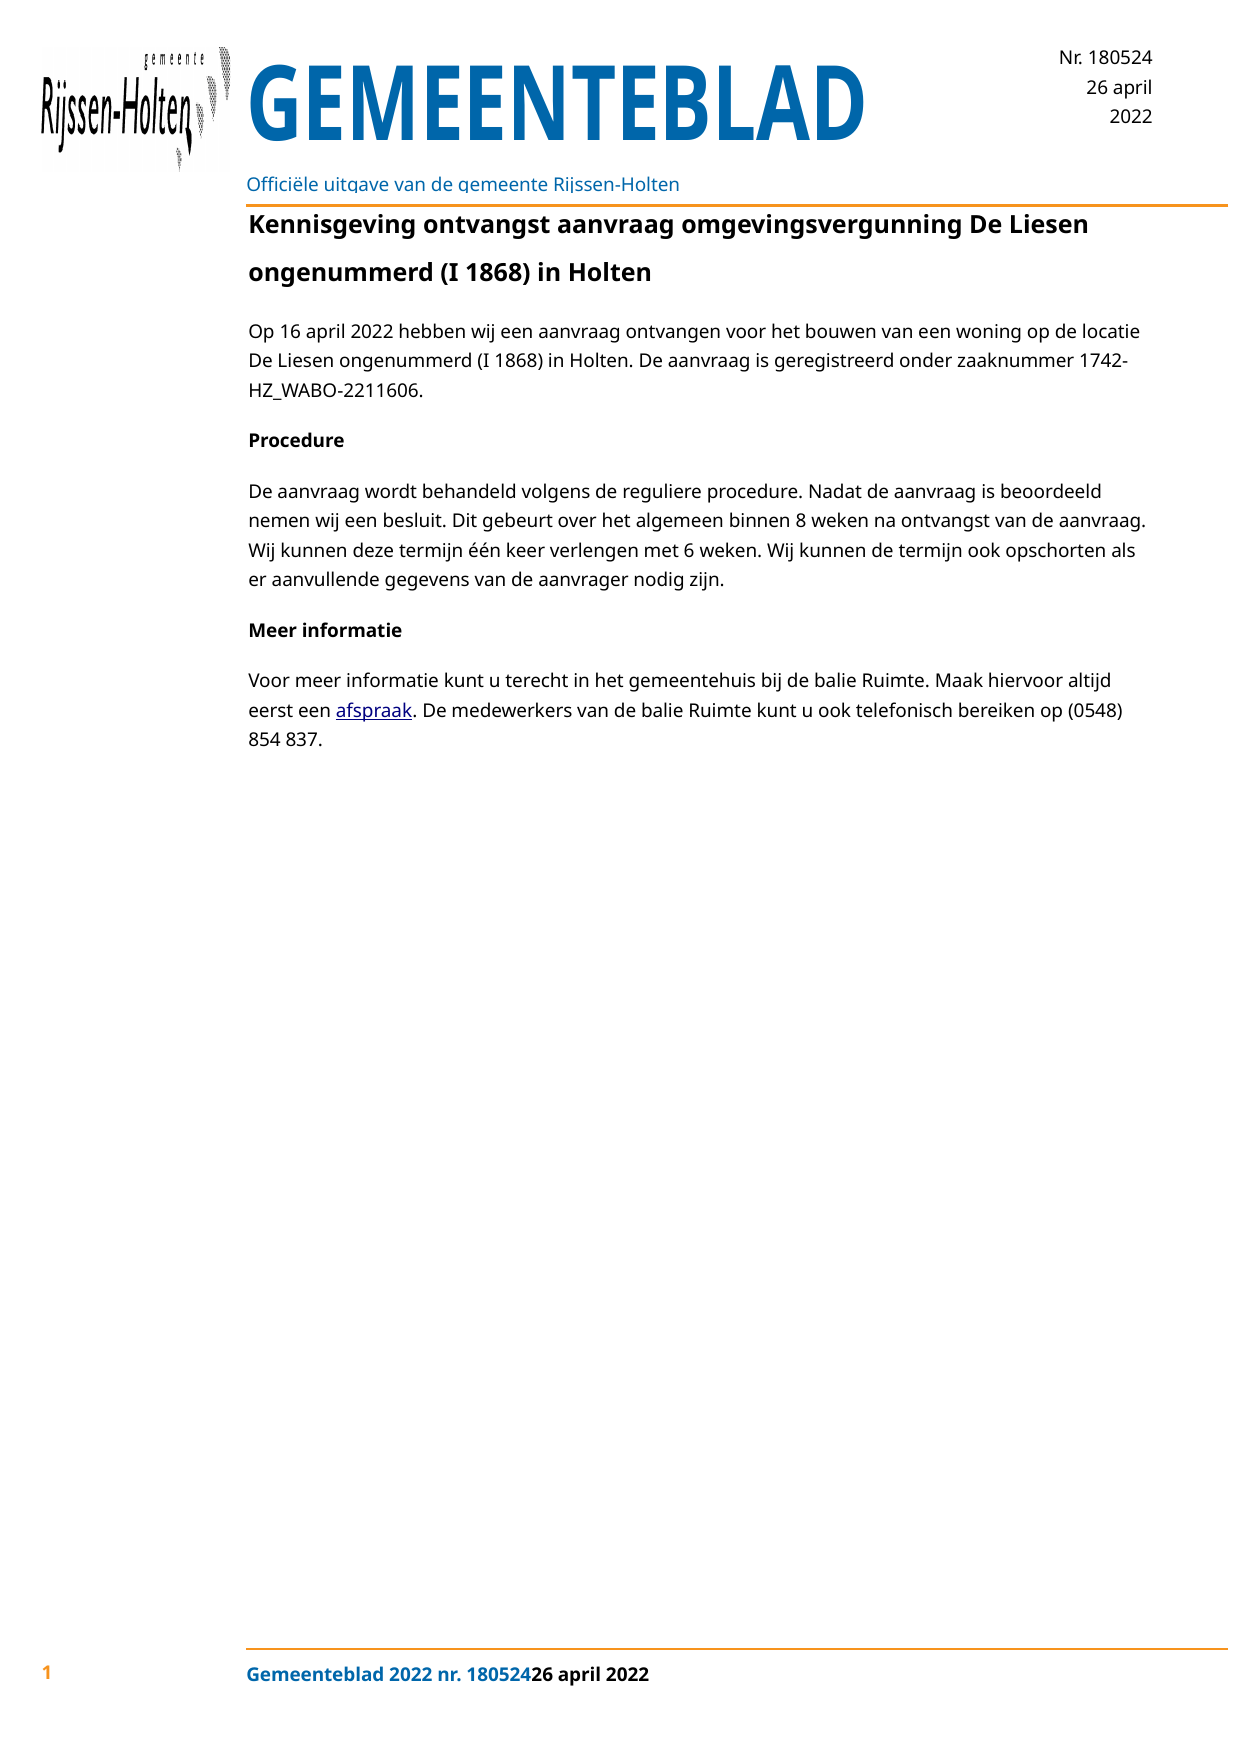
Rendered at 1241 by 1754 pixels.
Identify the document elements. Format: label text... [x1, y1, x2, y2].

picture [41, 47, 231, 172]
text Voor meer informatie kunt u terecht in het gemeentehuis bij de balie Ruimte. Maak hiervoor altijd eerst een afspraak. De medewerkers van de balie Ruimte kunt u ook telefonisch bereiken op (0548) 854 837. [248, 667, 1152, 752]
text Kennisgeving ontvangst aanvraag omgevingsvergunning De Liesen ongenummerd (I 1868) in Holten [248, 207, 1152, 288]
text Meer informatie [248, 617, 1152, 643]
text De aanvraag wordt behandeld volgens de reguliere procedure. Nadat de aanvraag is beoordeeld nemen wij een besluit. Dit gebeurt over het algemeen binnen 8 weken na ontvangst van de aanvraag. Wij kunnen deze termijn één keer verlengen met 6 weken. Wij kunnen de termijn ook opschorten als er aanvullende gegevens van de aanvrager nodig zijn. [248, 478, 1152, 592]
text Op 16 april 2022 hebben wij een aanvraag ontvangen voor het bouwen van een woning op de locatie De Liesen ongenummerd (I 1868) in Holten. De aanvraag is geregistreerd onder zaaknummer 1742-HZ_WABO-2211606. [248, 318, 1152, 403]
text Procedure [248, 427, 1152, 453]
